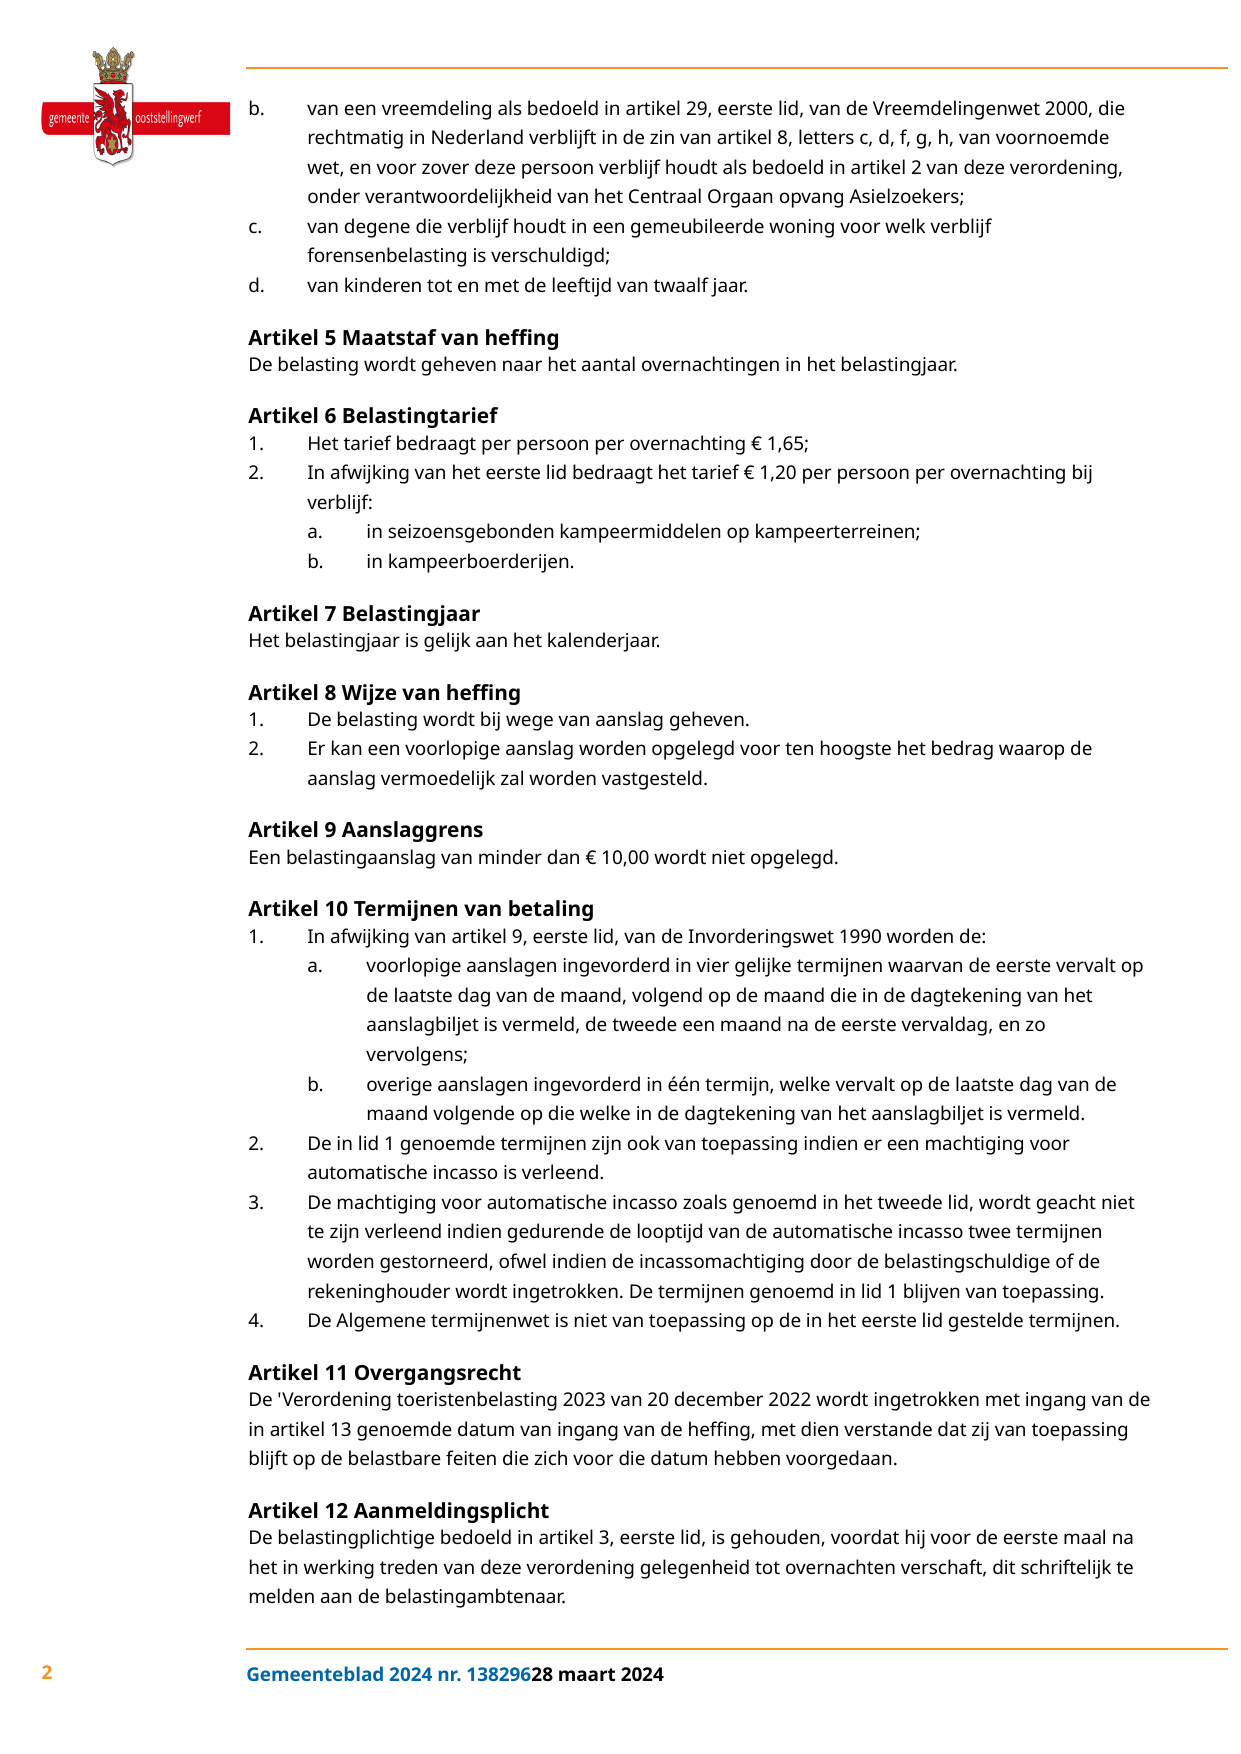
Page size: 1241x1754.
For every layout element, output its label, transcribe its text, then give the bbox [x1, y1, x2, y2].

text Een belastingaanslag van minder dan € 10,00 wordt niet opgelegd. [248, 844, 1152, 870]
text Artikel 6 Belastingtarief [248, 402, 1152, 430]
picture [41, 47, 231, 172]
text Artikel 5 Maatstaf van heffing [248, 323, 1152, 351]
list In afwijking van artikel 9, eerste lid, van de Invorderingswet 1990 worden de: [248, 923, 1152, 949]
list van kinderen tot en met de leeftijd van twaalf jaar. [248, 272, 1152, 298]
text De 'Verordening toeristenbelasting 2023 van 20 december 2022 wordt ingetrokken met ingang van de in artikel 13 genoemde datum van ingang van de heffing, met dien verstande dat zij van toepassing blijft op de belastbare feiten die zich voor die datum hebben voorgedaan. [248, 1386, 1152, 1471]
list Het tarief bedraagt per persoon per overnachting € 1,65; [248, 430, 1152, 456]
text De belasting wordt geheven naar het aantal overnachtingen in het belastingjaar. [248, 351, 1152, 377]
list in kampeerboerderijen. [307, 548, 1152, 574]
list in seizoensgebonden kampeermiddelen op kampeerterreinen; [307, 519, 1152, 544]
text Artikel 8 Wijze van heffing [248, 678, 1152, 706]
text Artikel 10 Termijnen van betaling [248, 894, 1152, 923]
text Artikel 12 Aanmeldingsplicht [248, 1496, 1152, 1524]
list De in lid 1 genoemde termijnen zijn ook van toepassing indien er een machtiging voor automatische incasso is verleend. [248, 1130, 1152, 1185]
text Het belastingjaar is gelijk aan het kalenderjaar. [248, 627, 1152, 653]
list In afwijking van het eerste lid bedraagt het tarief € 1,20 per persoon per overnachting bij verblijf: [248, 459, 1152, 515]
list Er kan een voorlopige aanslag worden opgelegd voor ten hoogste het bedrag waarop de aanslag vermoedelijk zal worden vastgesteld. [248, 736, 1152, 791]
list De machtiging voor automatische incasso zoals genoemd in het tweede lid, wordt geacht niet te zijn verleend indien gedurende de looptijd van de automatische incasso twee termijnen worden gestorneerd, ofwel indien de incassomachtiging door de belastingschuldige of de rekeninghouder wordt ingetrokken. De termijnen genoemd in lid 1 blijven van toepassing. [248, 1189, 1152, 1304]
list van degene die verblijf houdt in een gemeubileerde woning voor welk verblijf forensenbelasting is verschuldigd; [248, 213, 1152, 268]
text Artikel 9 Aanslaggrens [248, 816, 1152, 844]
list overige aanslagen ingevorderd in één termijn, welke vervalt op de laatste dag van de maand volgende op die welke in de dagtekening van het aanslagbiljet is vermeld. [307, 1071, 1152, 1126]
list van een vreemdeling als bedoeld in artikel 29, eerste lid, van de Vreemdelingenwet 2000, die rechtmatig in Nederland verblijft in de zin van artikel 8, letters c, d, f, g, h, van voornoemde wet, en voor zover deze persoon verblijf houdt als bedoeld in artikel 2 van deze verordening, onder verantwoordelijkheid van het Centraal Orgaan opvang Asielzoekers; [248, 95, 1152, 209]
text Artikel 7 Belastingjaar [248, 599, 1152, 627]
text De belastingplichtige bedoeld in artikel 3, eerste lid, is gehouden, voordat hij voor de eerste maal na het in werking treden van deze verordening gelegenheid tot overnachten verschaft, dit schriftelijk te melden aan de belastingambtenaar. [248, 1524, 1152, 1609]
text Artikel 11 Overgangsrecht [248, 1358, 1152, 1386]
list voorlopige aanslagen ingevorderd in vier gelijke termijnen waarvan de eerste vervalt op de laatste dag van de maand, volgend op de maand die in de dagtekening van het aanslagbiljet is vermeld, de tweede een maand na de eerste vervaldag, en zo vervolgens; [307, 952, 1152, 1067]
list De Algemene termijnenwet is niet van toepassing op de in het eerste lid gestelde termijnen. [248, 1307, 1152, 1333]
list De belasting wordt bij wege van aanslag geheven. [248, 706, 1152, 732]
